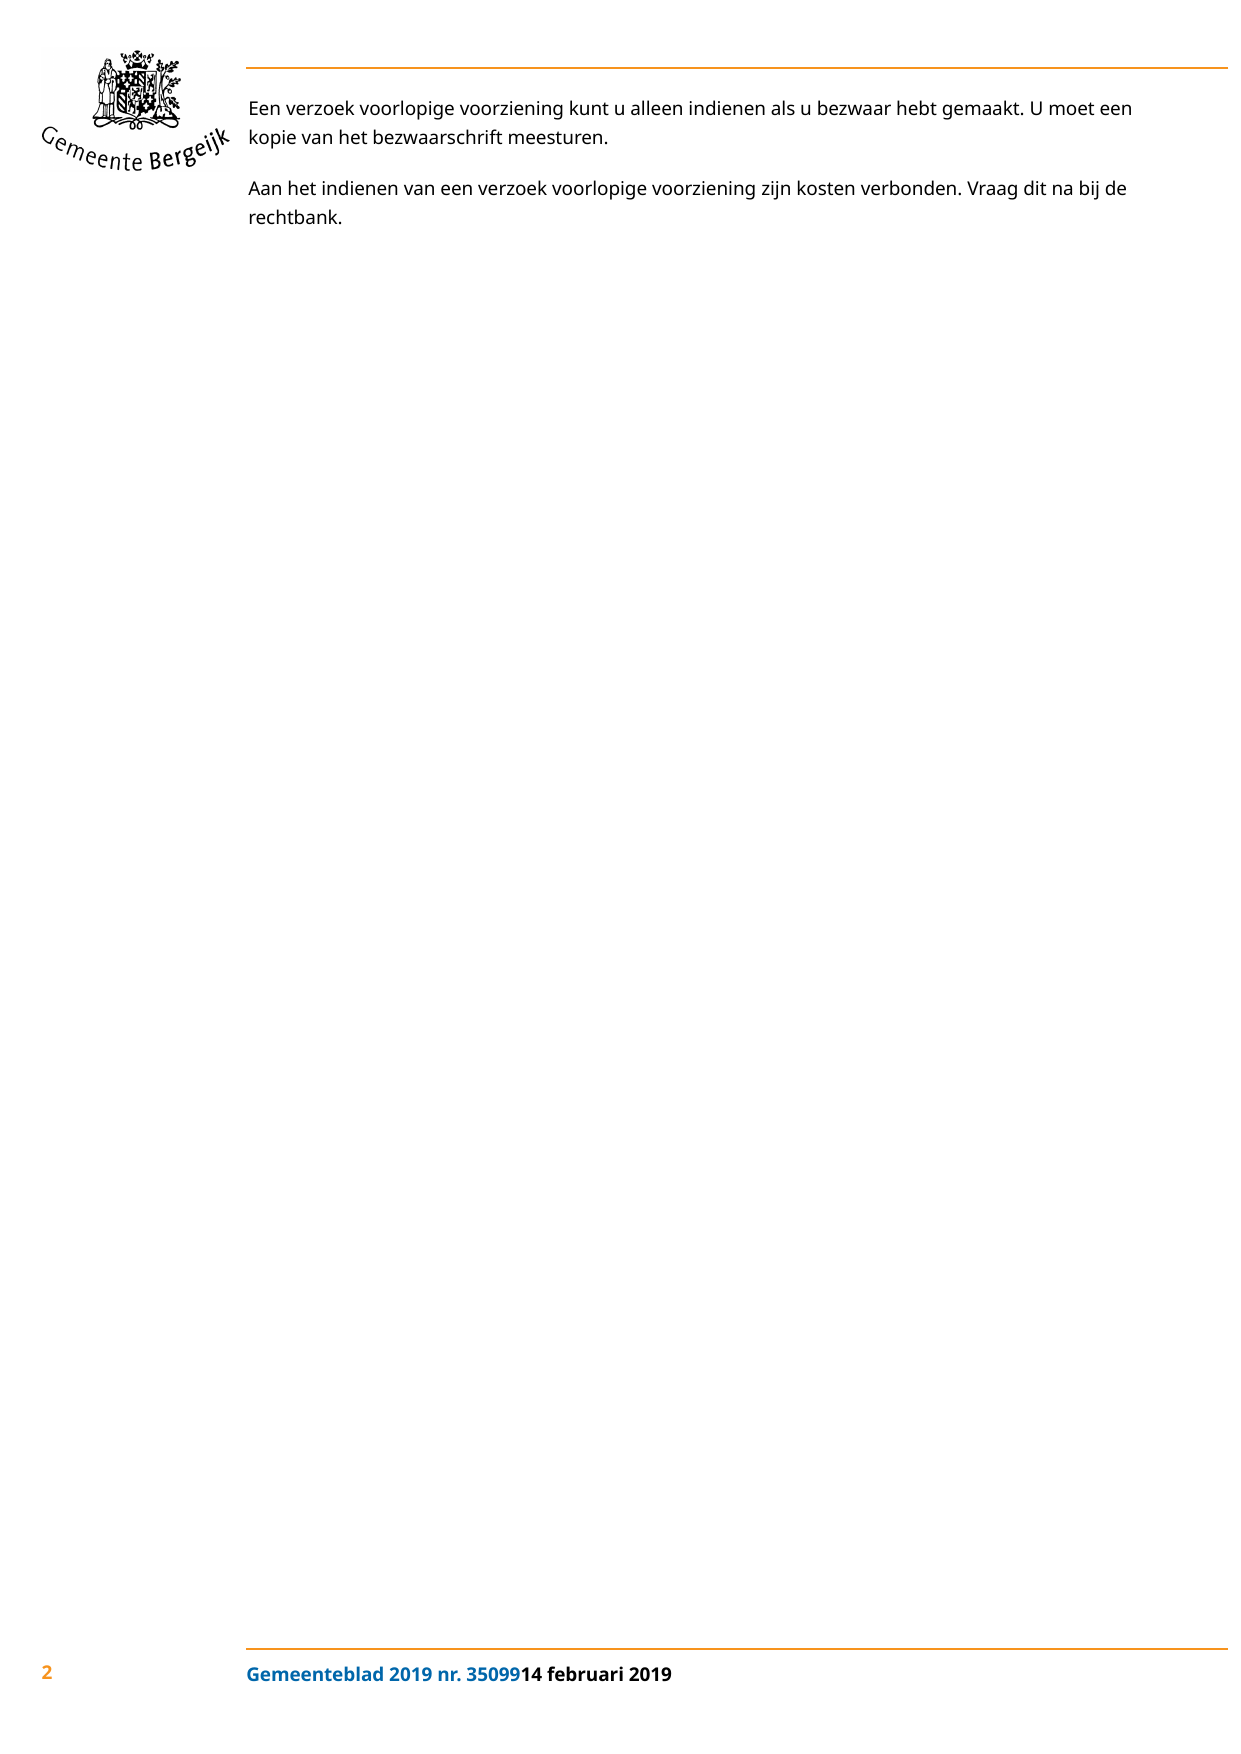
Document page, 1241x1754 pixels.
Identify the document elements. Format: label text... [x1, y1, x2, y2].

text Aan het indienen van een verzoek voorlopige voorziening zijn kosten verbonden. Vraag dit na bij de rechtbank. [248, 175, 1152, 230]
text Een verzoek voorlopige voorziening kunt u alleen indienen als u bezwaar hebt gemaakt. U moet een kopie van het bezwaarschrift meesturen. [248, 95, 1152, 150]
picture [41, 47, 231, 172]
